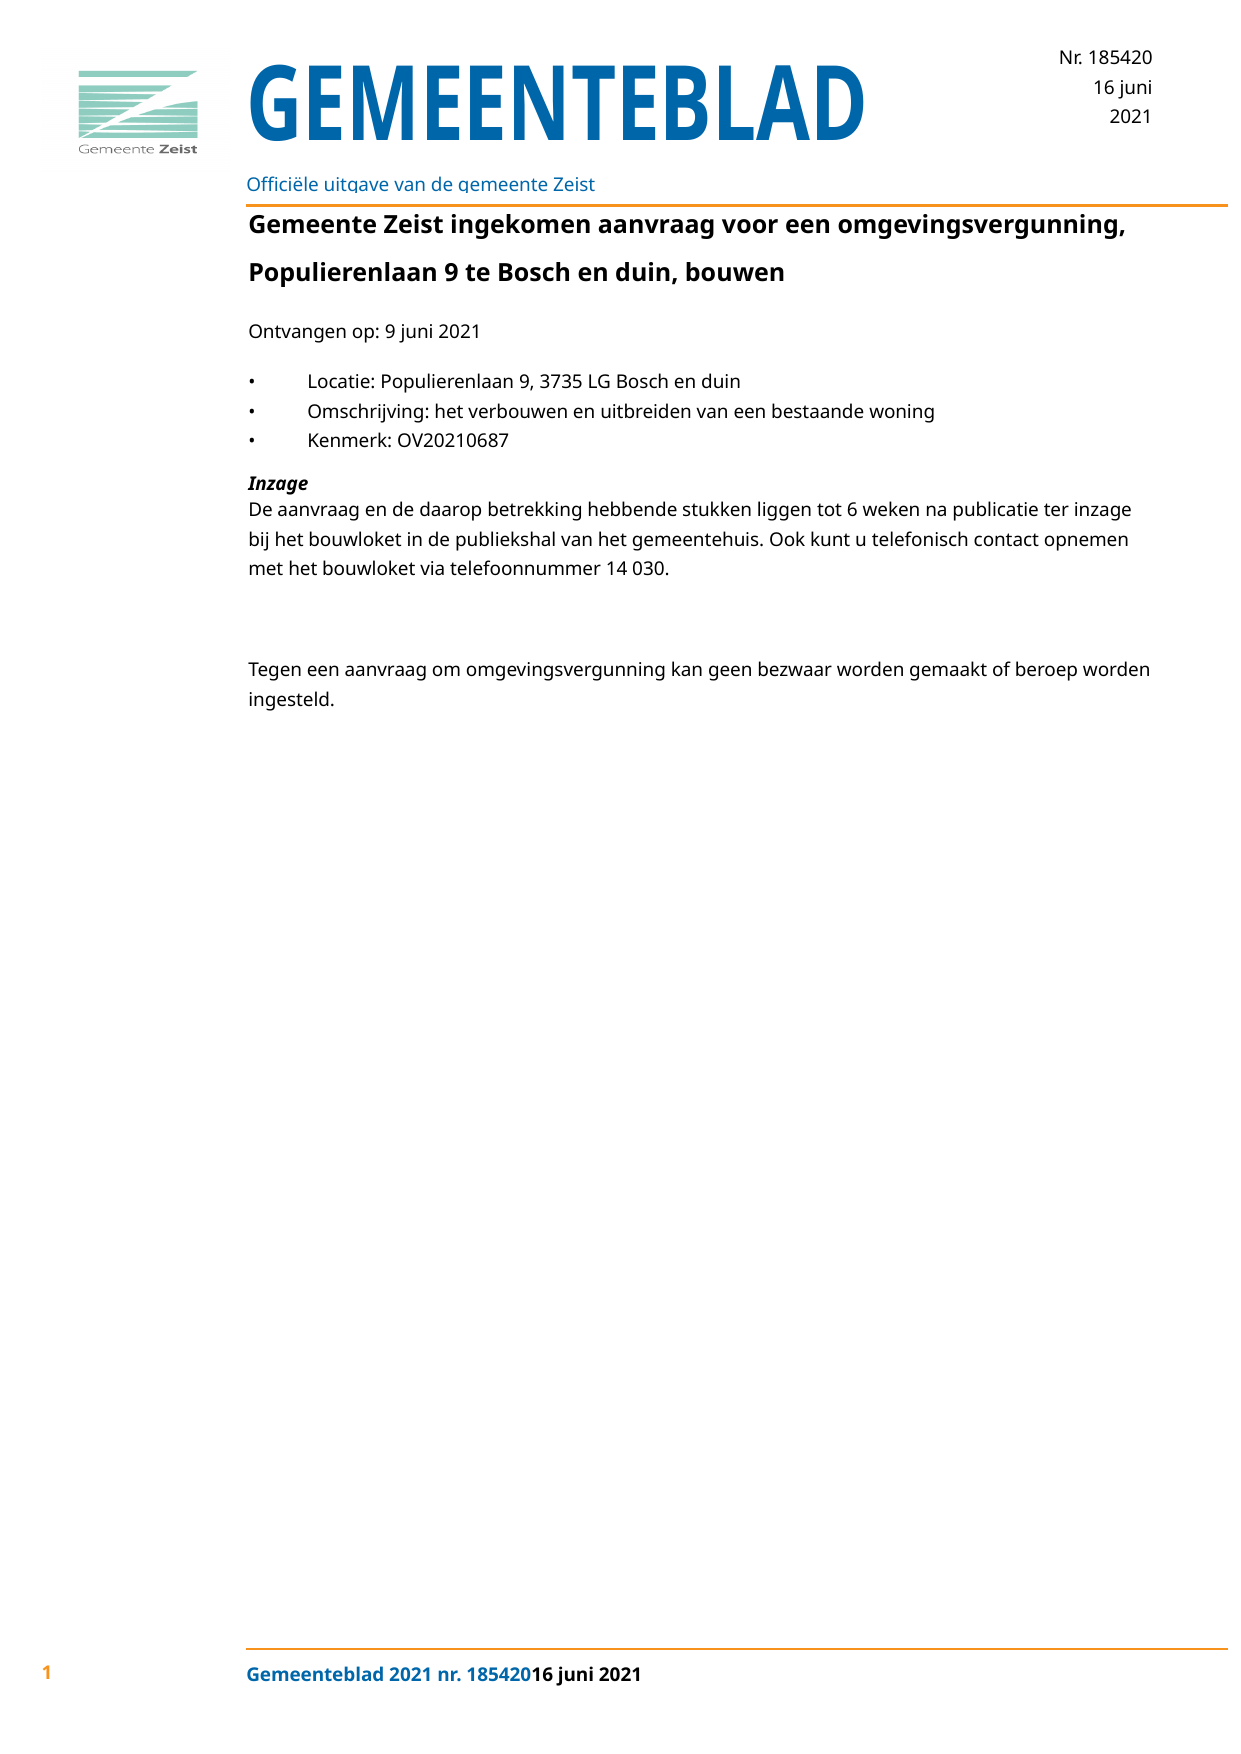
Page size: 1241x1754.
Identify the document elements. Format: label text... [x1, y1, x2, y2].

list Omschrijving: het verbouwen en uitbreiden van een bestaande woning [248, 398, 1152, 424]
text De aanvraag en de daarop betrekking hebbende stukken liggen tot 6 weken na publicatie ter inzage bij het bouwloket in de publiekshal van het gemeentehuis. Ook kunt u telefonisch contact opnemen met het bouwloket via telefoonnummer 14 030. [248, 496, 1152, 581]
picture [41, 47, 231, 172]
list Kenmerk: OV20210687 [248, 427, 1152, 453]
text Gemeente Zeist ingekomen aanvraag voor een omgevingsvergunning, Populierenlaan 9 te Bosch en duin, bouwen [248, 207, 1152, 288]
text Ontvangen op: 9 juni 2021 [248, 318, 1152, 344]
text Inzage [248, 471, 1152, 496]
list Locatie: Populierenlaan 9, 3735 LG Bosch en duin [248, 368, 1152, 394]
text Tegen een aanvraag om omgevingsvergunning kan geen bezwaar worden gemaakt of beroep worden ingesteld. [248, 656, 1152, 712]
